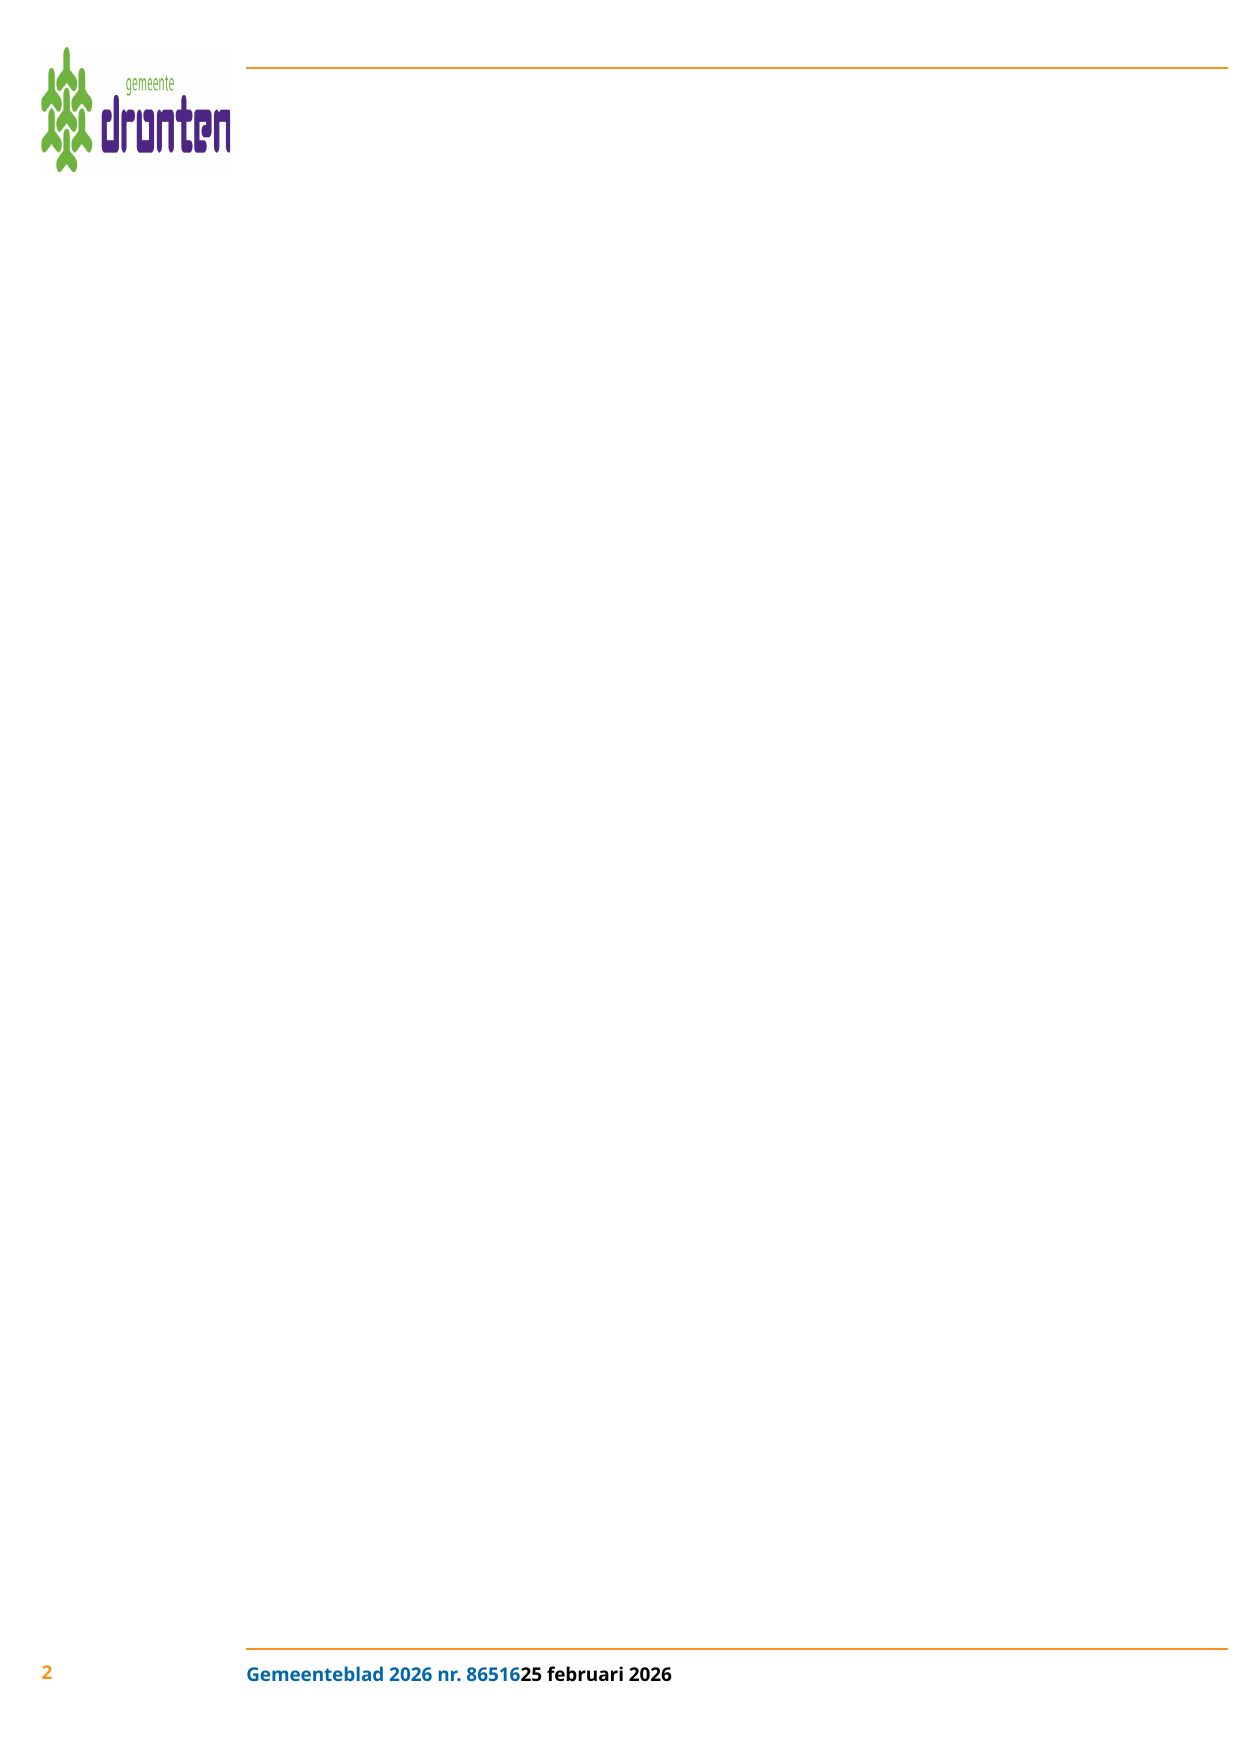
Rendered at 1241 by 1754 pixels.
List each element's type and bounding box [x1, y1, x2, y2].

picture [41, 47, 231, 172]
